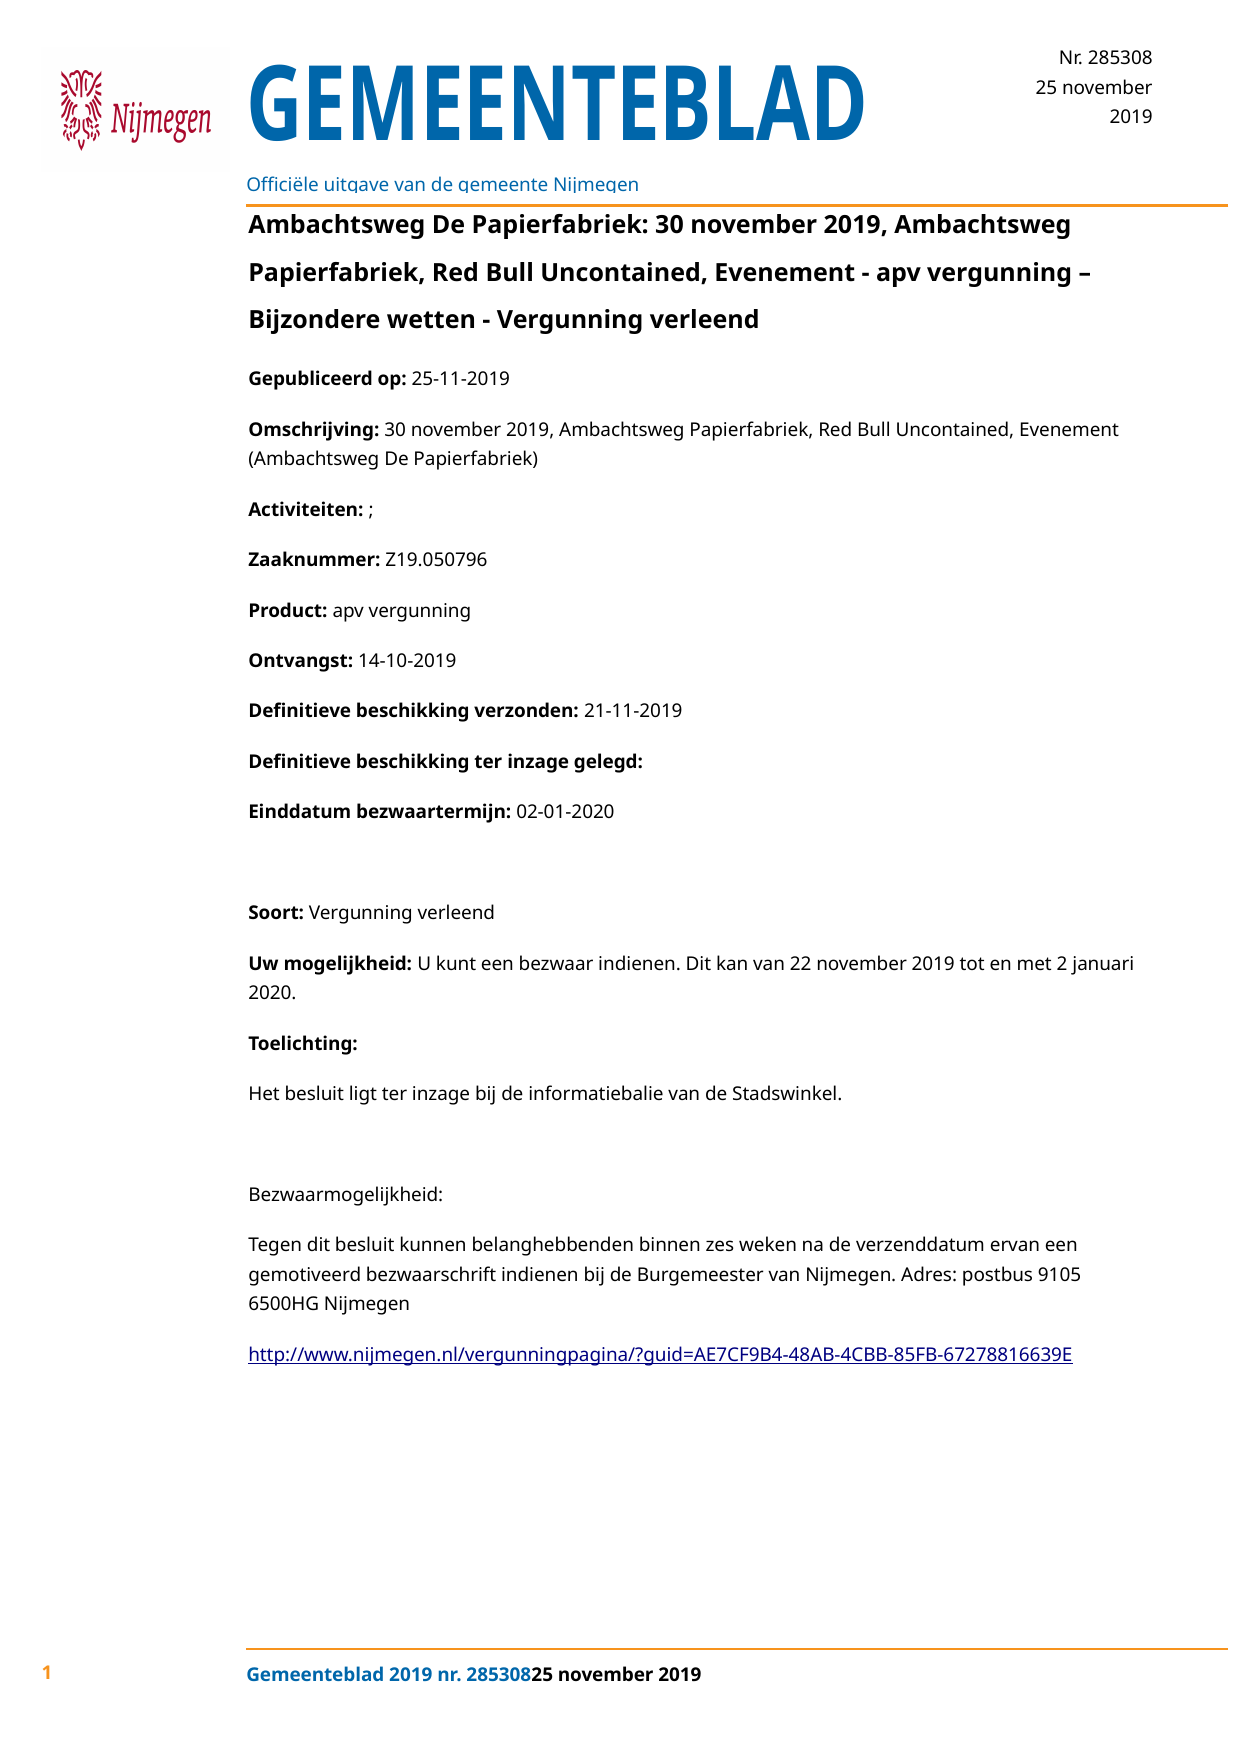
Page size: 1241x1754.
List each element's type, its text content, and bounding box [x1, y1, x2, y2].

text Bezwaarmogelijkheid: [248, 1181, 1152, 1207]
text Gepubliceerd op: 25-11-2019 [248, 366, 1152, 391]
text http://www.nijmegen.nl/vergunningpagina/?guid=AE7CF9B4-48AB-4CBB-85FB-67278816639E [248, 1341, 1152, 1367]
text Activiteiten: ; [248, 496, 1152, 522]
text Definitieve beschikking verzonden: 21-11-2019 [248, 698, 1152, 723]
text Het besluit ligt ter inzage bij de informatiebalie van de Stadswinkel. [248, 1080, 1152, 1106]
text Ontvangst: 14-10-2019 [248, 647, 1152, 673]
text Soort: Vergunning verleend [248, 899, 1152, 925]
text Toelichting: [248, 1030, 1152, 1055]
text Product: apv vergunning [248, 597, 1152, 622]
text Definitieve beschikking ter inzage gelegd: [248, 748, 1152, 774]
text Zaaknummer: Z19.050796 [248, 546, 1152, 572]
text Tegen dit besluit kunnen belanghebbenden binnen zes weken na de verzenddatum ervan een gemotiveerd bezwaarschrift indienen bij de Burgemeester van Nijmegen. Adres: postbus 9105 6500HG Nijmegen [248, 1231, 1152, 1316]
text Ambachtsweg De Papierfabriek: 30 november 2019, Ambachtsweg Papierfabriek, Red Bull Uncontained, Evenement - apv vergunning – Bijzondere wetten - Vergunning verleend [248, 207, 1152, 336]
text Uw mogelijkheid: U kunt een bezwaar indienen. Dit kan van 22 november 2019 tot en met 2 januari 2020. [248, 950, 1152, 1005]
text Einddatum bezwaartermijn: 02-01-2020 [248, 798, 1152, 824]
text Omschrijving: 30 november 2019, Ambachtsweg Papierfabriek, Red Bull Uncontained, Evenement (Ambachtsweg De Papierfabriek) [248, 416, 1152, 471]
picture [41, 47, 231, 172]
